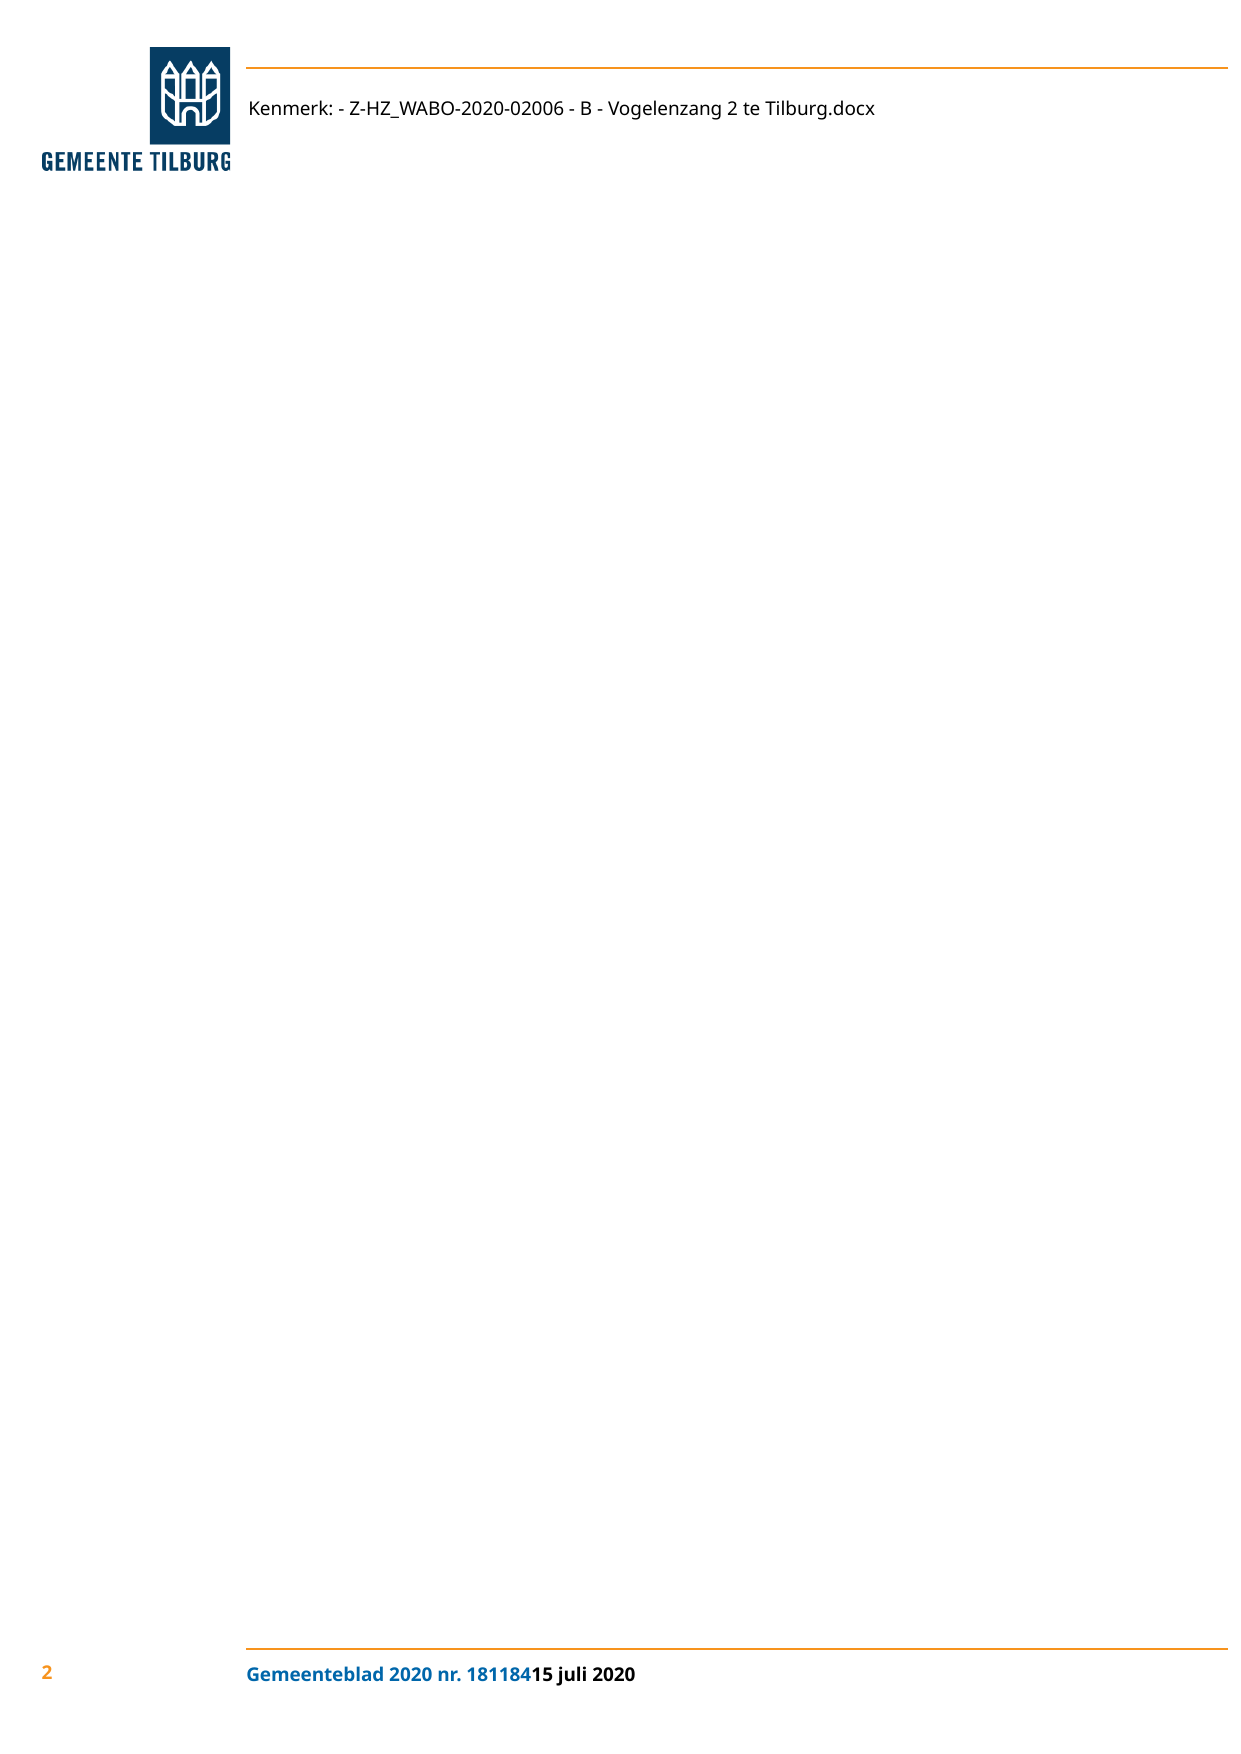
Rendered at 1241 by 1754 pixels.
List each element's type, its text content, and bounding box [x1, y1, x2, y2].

picture [41, 47, 231, 172]
text Kenmerk: - Z-HZ_WABO-2020-02006 - B - Vogelenzang 2 te Tilburg.docx [248, 95, 1152, 121]
